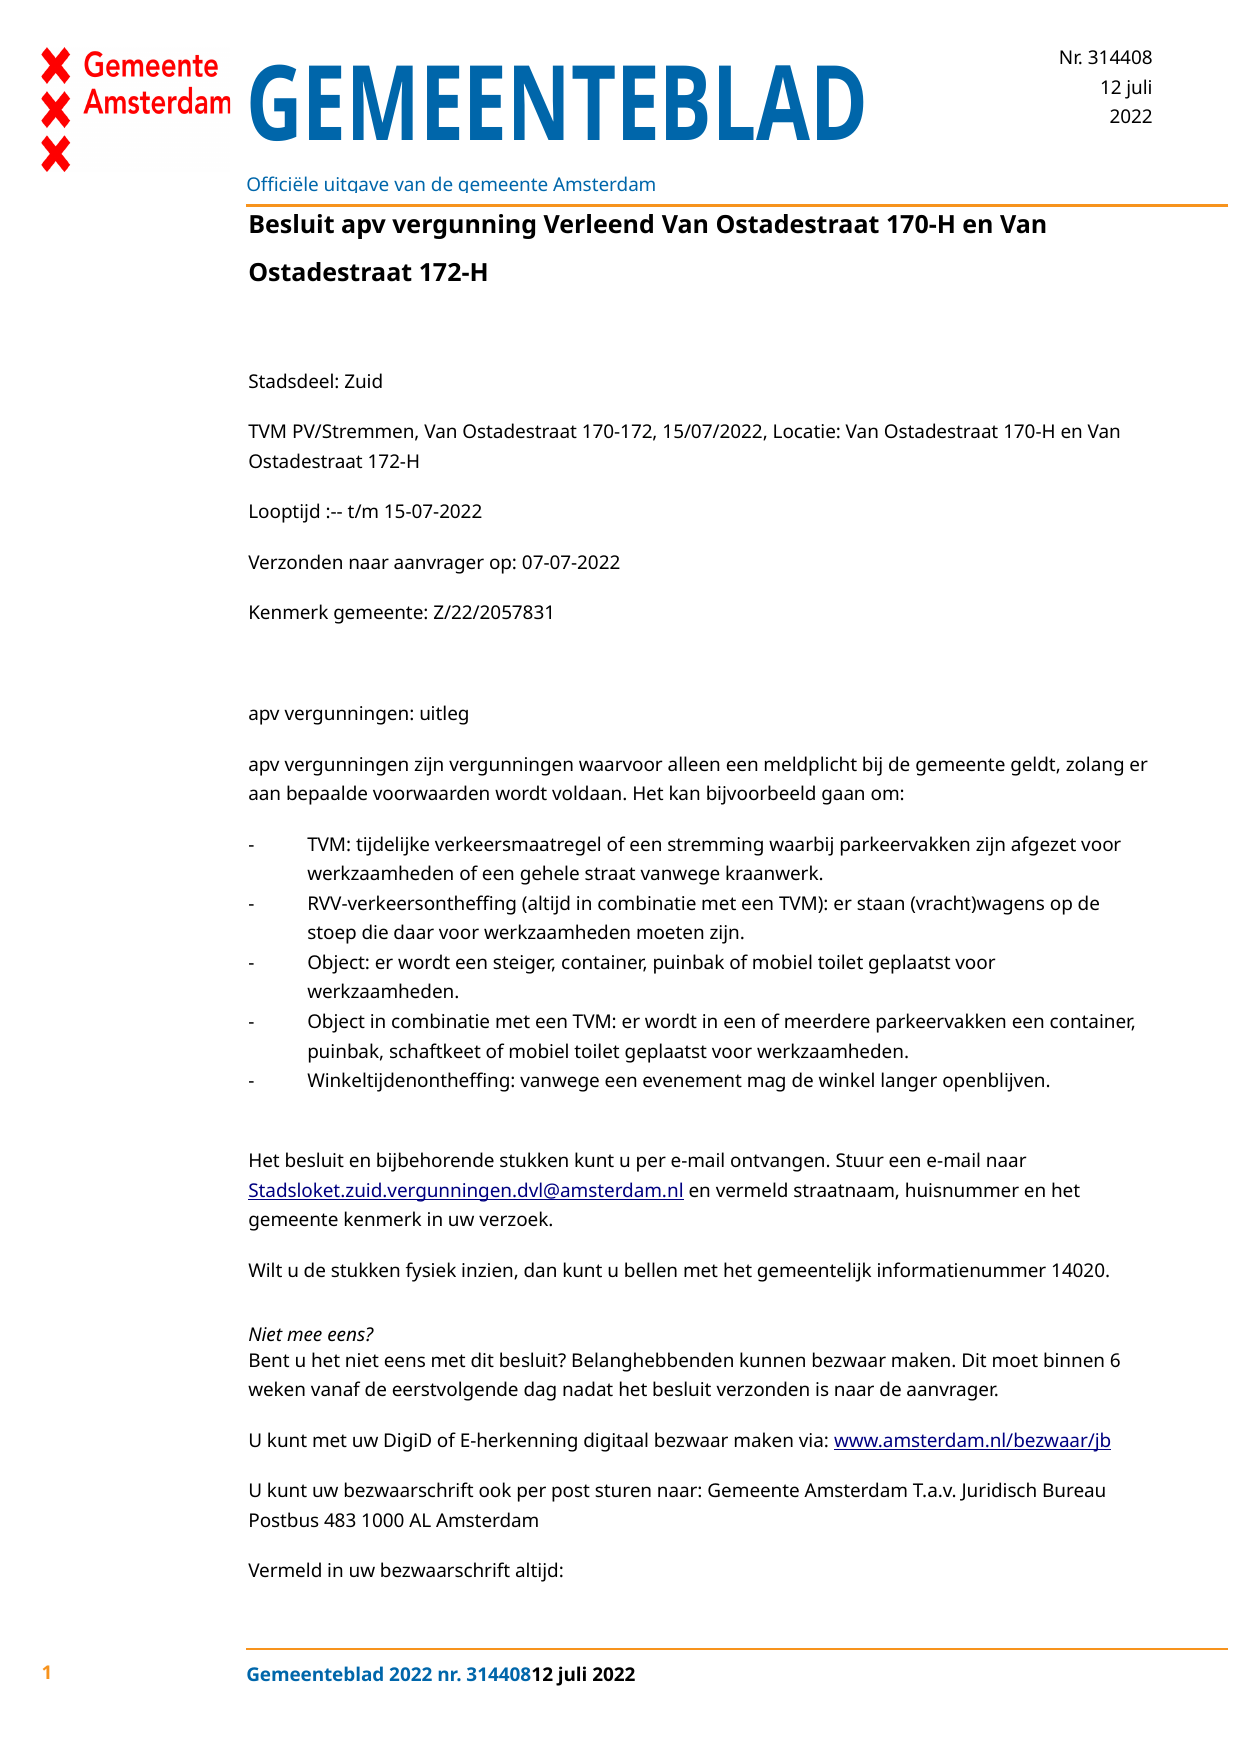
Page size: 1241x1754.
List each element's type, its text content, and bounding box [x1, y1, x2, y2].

text Kenmerk gemeente: Z/22/2057831 [248, 599, 1152, 625]
text Looptijd :-- t/m 15-07-2022 [248, 499, 1152, 524]
list Object: er wordt een steiger, container, puinbak of mobiel toilet geplaatst voor werkzaamheden. [248, 949, 1152, 1004]
text U kunt uw bezwaarschrift ook per post sturen naar: Gemeente Amsterdam T.a.v. Juridisch Bureau Postbus 483 1000 AL Amsterdam [248, 1477, 1152, 1532]
text Vermeld in uw bezwaarschrift altijd: [248, 1557, 1152, 1583]
list Object in combinatie met een TVM: er wordt in een of meerdere parkeervakken een container, puinbak, schaftkeet of mobiel toilet geplaatst voor werkzaamheden. [248, 1008, 1152, 1064]
text Het besluit en bijbehorende stukken kunt u per e-mail ontvangen. Stuur een e-mail naar Stadsloket.zuid.vergunningen.dvl@amsterdam.nl en vermeld straatnaam, huisnummer en het gemeente kenmerk in uw verzoek. [248, 1147, 1152, 1232]
list TVM: tijdelijke verkeersmaatregel of een stremming waarbij parkeervakken zijn afgezet voor werkzaamheden of een gehele straat vanwege kraanwerk. [248, 831, 1152, 886]
text Stadsdeel: Zuid [248, 368, 1152, 394]
text Bent u het niet eens met dit besluit? Belanghebbenden kunnen bezwaar maken. Dit moet binnen 6 weken vanaf de eerstvolgende dag nadat het besluit verzonden is naar de aanvrager. [248, 1347, 1152, 1402]
picture [41, 47, 231, 172]
text TVM PV/Stremmen, Van Ostadestraat 170-172, 15/07/2022, Locatie: Van Ostadestraat 170-H en Van Ostadestraat 172-H [248, 419, 1152, 474]
text apv vergunningen: uitleg [248, 700, 1152, 726]
list Winkeltijdenontheffing: vanwege een evenement mag de winkel langer openblijven. [248, 1067, 1152, 1093]
list RVV-verkeersontheffing (altijd in combinatie met een TVM): er staan (vracht)wagens op de stoep die daar voor werkzaamheden moeten zijn. [248, 890, 1152, 945]
text Wilt u de stukken fysiek inzien, dan kunt u bellen met het gemeentelijk informatienummer 14020. [248, 1257, 1152, 1283]
text U kunt met uw DigiD of E-herkenning digitaal bezwaar maken via: www.amsterdam.nl/bezwaar/jb [248, 1427, 1152, 1452]
text Verzonden naar aanvrager op: 07-07-2022 [248, 549, 1152, 575]
text Besluit apv vergunning Verleend Van Ostadestraat 170-H en Van Ostadestraat 172-H [248, 207, 1152, 288]
text Niet mee eens? [248, 1321, 1152, 1347]
text apv vergunningen zijn vergunningen waarvoor alleen een meldplicht bij de gemeente geldt, zolang er aan bepaalde voorwaarden wordt voldaan. Het kan bijvoorbeeld gaan om: [248, 751, 1152, 806]
